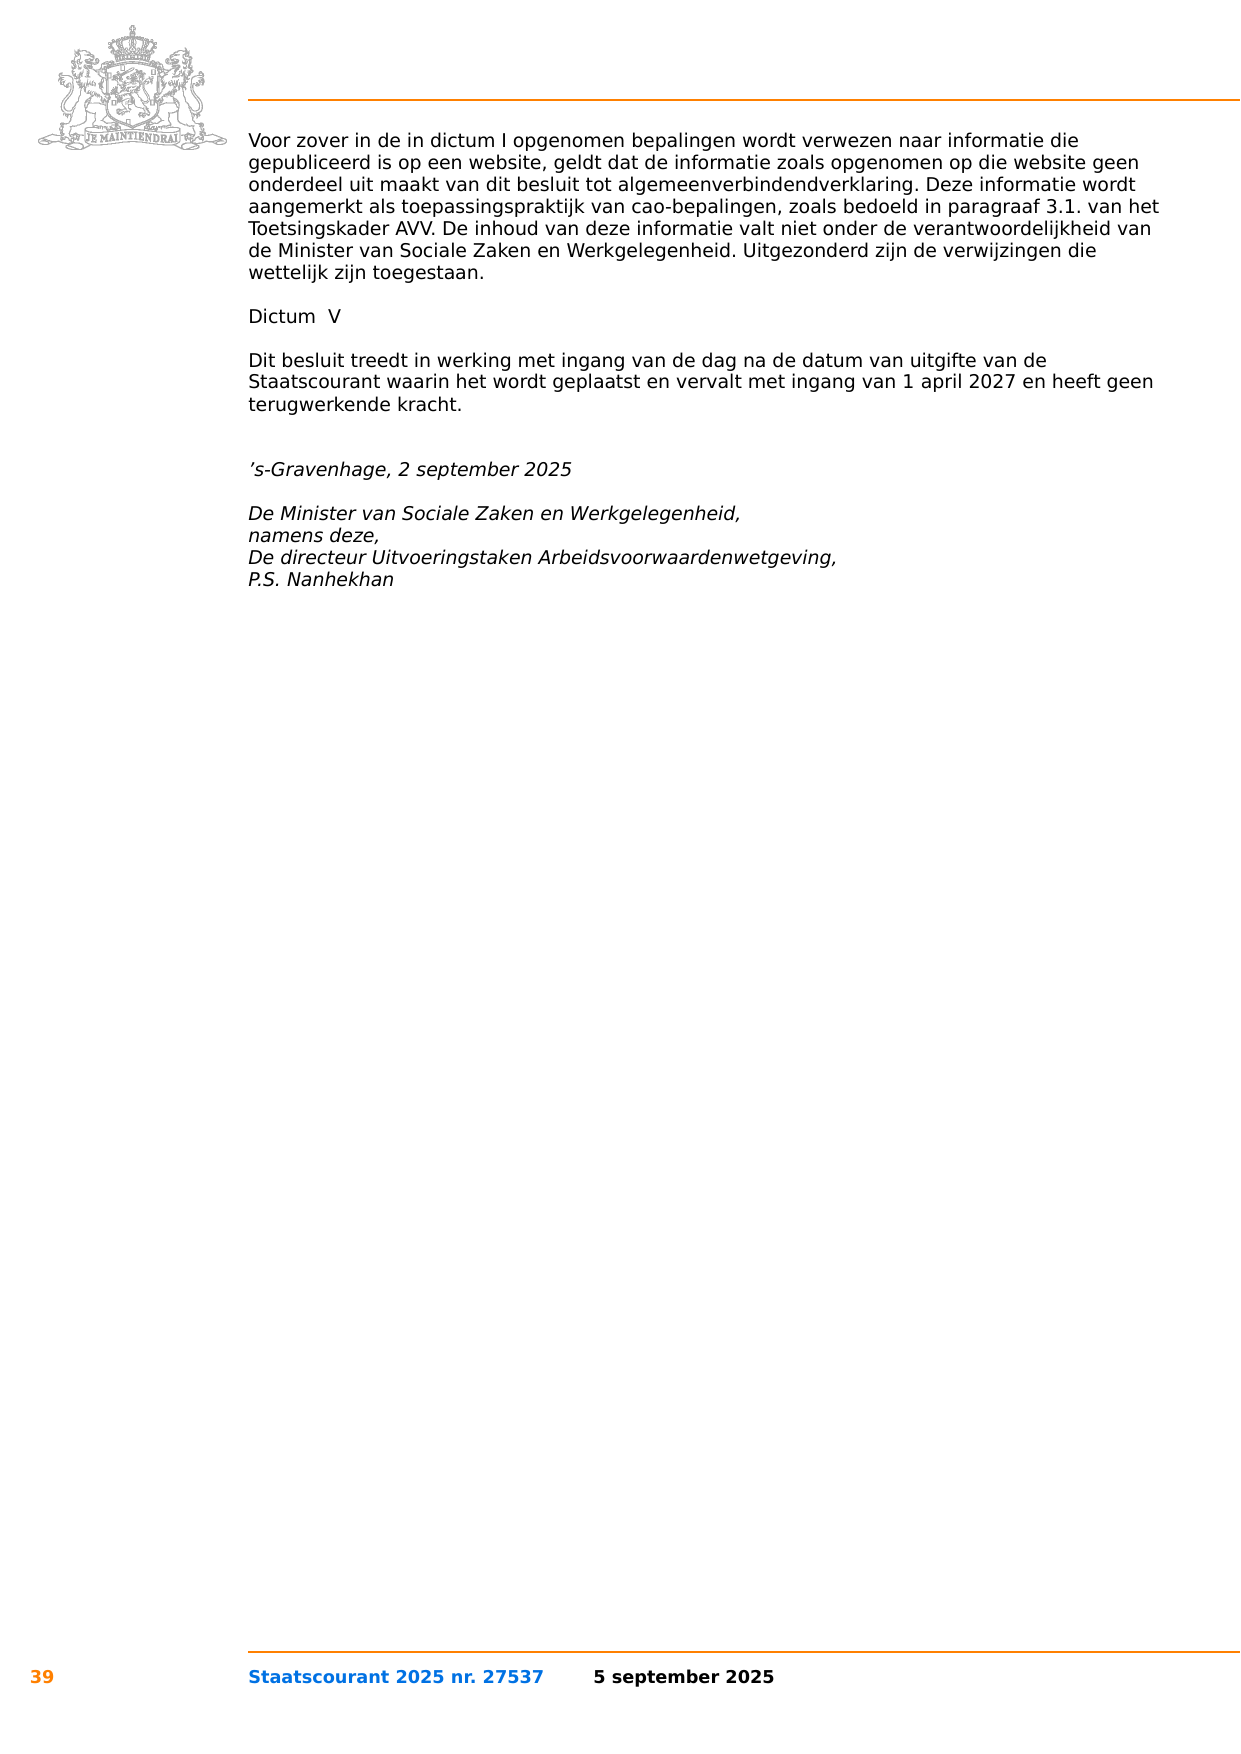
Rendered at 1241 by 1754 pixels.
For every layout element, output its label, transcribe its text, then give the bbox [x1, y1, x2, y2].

text Dit besluit treedt in werking met ingang van de dag na de datum van uitgifte van de Staatscourant waarin het wordt geplaatst en vervalt met ingang van 1 april 2027 en heeft geen terugwerkende kracht. [248, 349, 1163, 415]
text De Minister van Sociale Zaken en Werkgelegenheid, namens deze, De directeur Uitvoeringstaken Arbeidsvoorwaardenwetgeving, P.S. Nanhekhan [248, 503, 1163, 591]
text ’s-Gravenhage, 2 september 2025 [248, 459, 1163, 481]
text Dictum V [248, 306, 1163, 328]
picture [38, 25, 227, 150]
text Voor zover in de in dictum I opgenomen bepalingen wordt verwezen naar informatie die gepubliceerd is op een website, geldt dat de informatie zoals opgenomen op die website geen onderdeel uit maakt van dit besluit tot algemeenverbindendverklaring. Deze informatie wordt aangemerkt als toepassingspraktijk van cao-bepalingen, zoals bedoeld in paragraaf 3.1. van het Toetsingskader AVV. De inhoud van deze informatie valt niet onder de verantwoordelijkheid van de Minister van Sociale Zaken en Werkgelegenheid. Uitgezonderd zijn de verwijzingen die wettelijk zijn toegestaan. [248, 130, 1163, 284]
